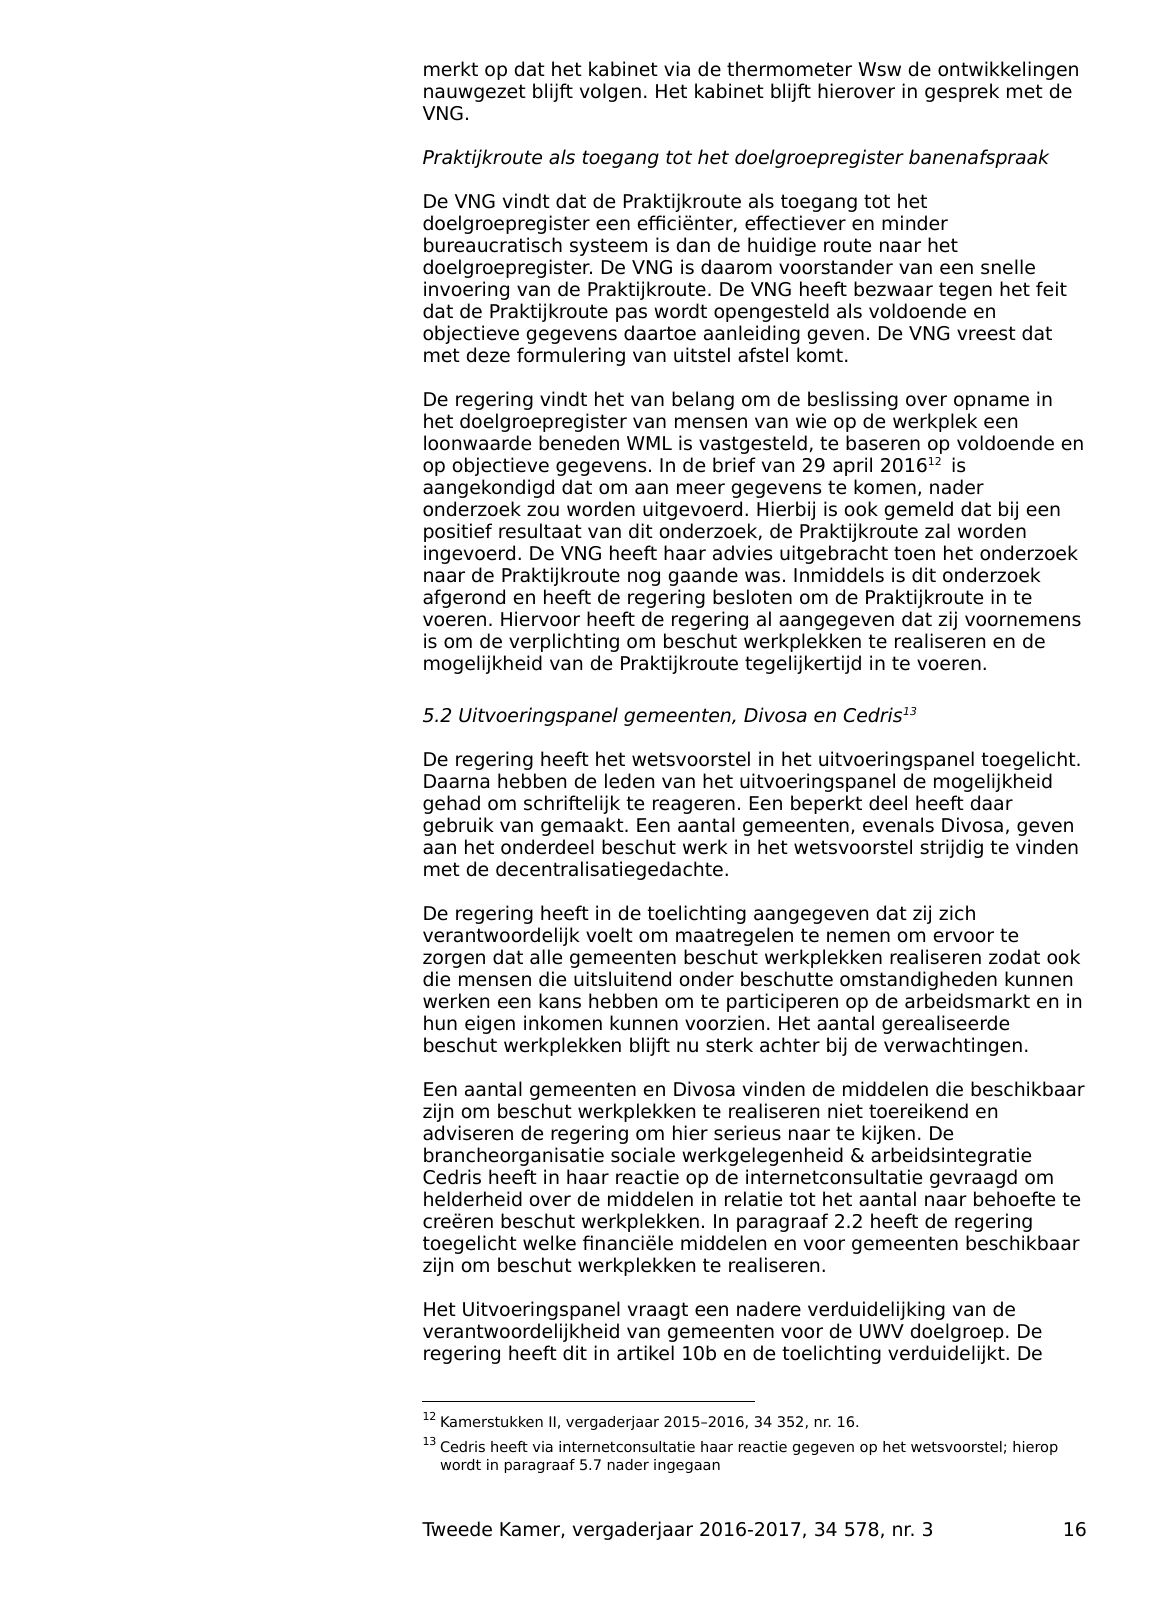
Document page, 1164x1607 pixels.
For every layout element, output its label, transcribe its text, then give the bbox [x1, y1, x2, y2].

text De regering heeft het wetsvoorstel in het uitvoeringspanel toegelicht. Daarna hebben de leden van het uitvoeringspanel de mogelijkheid gehad om schriftelijk te reageren. Een beperkt deel heeft daar gebruik van gemaakt. Een aantal gemeenten, evenals Divosa, geven aan het onderdeel beschut werk in het wetsvoorstel strijdig te vinden met de decentralisatiegedachte. [422, 749, 1087, 881]
text De regering heeft in de toelichting aangegeven dat zij zich verantwoordelijk voelt om maatregelen te nemen om ervoor te zorgen dat alle gemeenten beschut werkplekken realiseren zodat ook die mensen die uitsluitend onder beschutte omstandigheden kunnen werken een kans hebben om te participeren op de arbeidsmarkt en in hun eigen inkomen kunnen voorzien. Het aantal gerealiseerde beschut werkplekken blijft nu sterk achter bij de verwachtingen. [422, 903, 1087, 1057]
subtitle Praktijkroute als toegang tot het doelgroepregister banenafspraak [422, 147, 1087, 169]
text Een aantal gemeenten en Divosa vinden de middelen die beschikbaar zijn om beschut werkplekken te realiseren niet toereikend en adviseren de regering om hier serieus naar te kijken. De brancheorganisatie sociale werkgelegenheid & arbeidsintegratie Cedris heeft in haar reactie op de internetconsultatie gevraagd om helderheid over de middelen in relatie tot het aantal naar behoefte te creëren beschut werkplekken. In paragraaf 2.2 heeft de regering toegelicht welke financiële middelen en voor gemeenten beschikbaar zijn om beschut werkplekken te realiseren. [422, 1079, 1087, 1277]
text merkt op dat het kabinet via de thermometer Wsw de ontwikkelingen nauwgezet blijft volgen. Het kabinet blijft hierover in gesprek met de VNG. [422, 59, 1087, 125]
text De regering vindt het van belang om de beslissing over opname in het doelgroepregister van mensen van wie op de werkplek een loonwaarde beneden WML is vastgesteld, te baseren op voldoende en op objectieve gegevens. In de brief van 29 april 2016 is aangekondigd dat om aan meer gegevens te komen, nader onderzoek zou worden uitgevoerd. Hierbij is ook gemeld dat bij een positief resultaat van dit onderzoek, de Praktijkroute zal worden ingevoerd. De VNG heeft haar advies uitgebracht toen het onderzoek naar de Praktijkroute nog gaande was. Inmiddels is dit onderzoek afgerond en heeft de regering besloten om de Praktijkroute in te voeren. Hiervoor heeft de regering al aangegeven dat zij voornemens is om de verplichting om beschut werkplekken te realiseren en de mogelijkheid van de Praktijkroute tegelijkertijd in te voeren. [422, 389, 1087, 675]
text Het Uitvoeringspanel vraagt een nadere verduidelijking van de verantwoordelijkheid van gemeenten voor de UWV doelgroep. De regering heeft dit in artikel 10b en de toelichting verduidelijkt. De [422, 1299, 1087, 1365]
text De VNG vindt dat de Praktijkroute als toegang tot het doelgroepregister een efficiënter, effectiever en minder bureaucratisch systeem is dan de huidige route naar het doelgroepregister. De VNG is daarom voorstander van een snelle invoering van de Praktijkroute. De VNG heeft bezwaar tegen het feit dat de Praktijkroute pas wordt opengesteld als voldoende en objectieve gegevens daartoe aanleiding geven. De VNG vreest dat met deze formulering van uitstel afstel komt. [422, 191, 1087, 367]
text Cedris heeft via internetconsultatie haar reactie gegeven op het wetsvoorstel; hierop wordt in paragraaf 5.7 nader ingegaan [422, 1435, 1087, 1474]
text Kamerstukken II, vergaderjaar 2015–2016, 34 352, nr. 16. [422, 1410, 1087, 1432]
subtitle 5.2 Uitvoeringspanel gemeenten, Divosa en Cedris [422, 705, 1087, 727]
